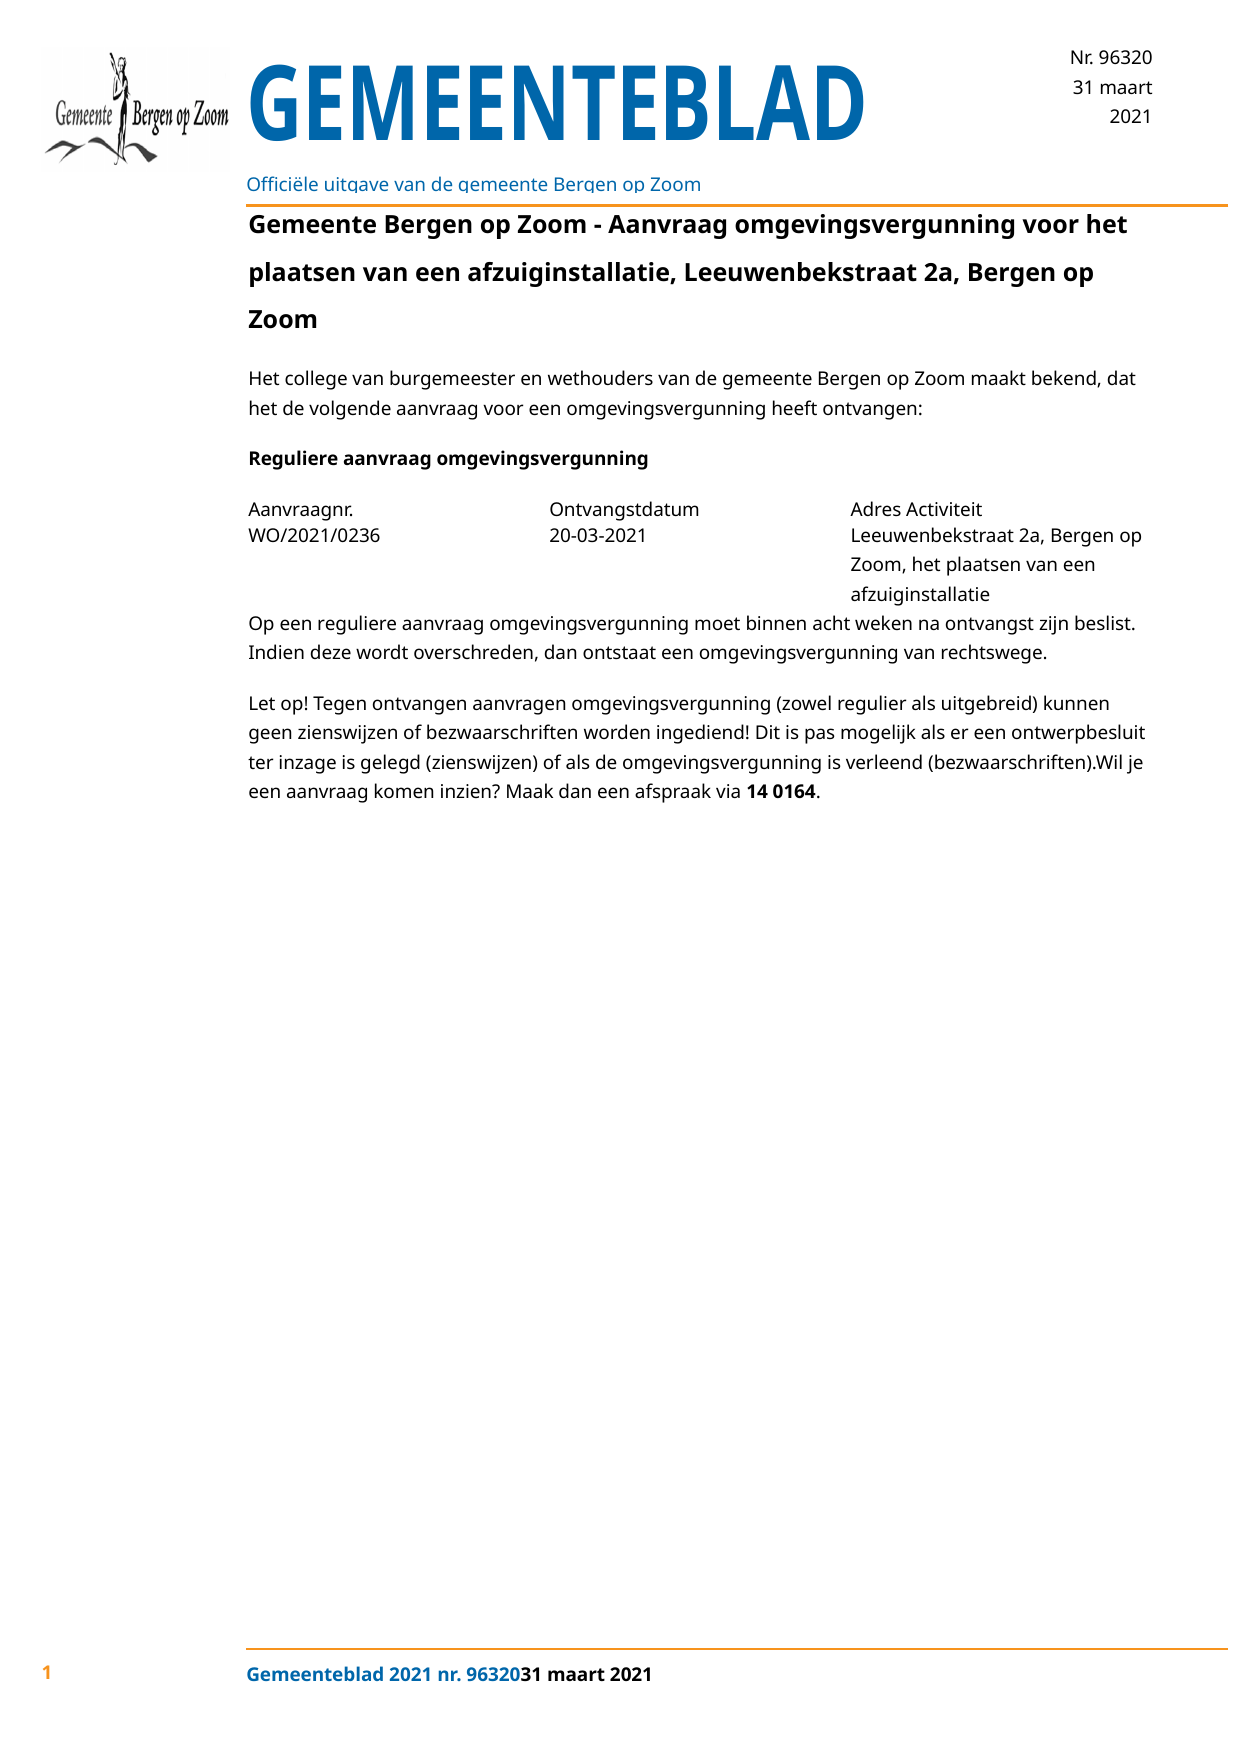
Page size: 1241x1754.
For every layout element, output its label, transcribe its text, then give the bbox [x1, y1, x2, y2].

text Gemeente Bergen op Zoom - Aanvraag omgevingsvergunning voor het plaatsen van een afzuiginstallatie, Leeuwenbekstraat 2a, Bergen op Zoom [248, 207, 1152, 336]
text Reguliere aanvraag omgevingsvergunning [248, 446, 1152, 471]
text Let op! Tegen ontvangen aanvragen omgevingsvergunning (zowel regulier als uitgebreid) kunnen geen zienswijzen of bezwaarschriften worden ingediend! Dit is pas mogelijk als er een ontwerpbesluit ter inzage is gelegd (zienswijzen) of als de omgevingsvergunning is verleend (bezwaarschriften).Wil je een aanvraag komen inzien? Maak dan een afspraak via 14 0164. [248, 690, 1152, 804]
table_cell 20-03-2021 [549, 522, 850, 607]
picture [41, 47, 231, 172]
table_header Adres Activiteit [850, 496, 1152, 522]
table_cell WO/2021/0236 [248, 522, 549, 607]
table_cell Leeuwenbekstraat 2a, Bergen op Zoom, het plaatsen van een afzuiginstallatie [850, 522, 1152, 607]
table_header Ontvangstdatum [549, 496, 850, 522]
table_header Aanvraagnr. [248, 496, 549, 522]
text Op een reguliere aanvraag omgevingsvergunning moet binnen acht weken na ontvangst zijn beslist. Indien deze wordt overschreden, dan ontstaat een omgevingsvergunning van rechtswege. [248, 610, 1152, 665]
text Het college van burgemeester en wethouders van de gemeente Bergen op Zoom maakt bekend, dat het de volgende aanvraag voor een omgevingsvergunning heeft ontvangen: [248, 366, 1152, 421]
